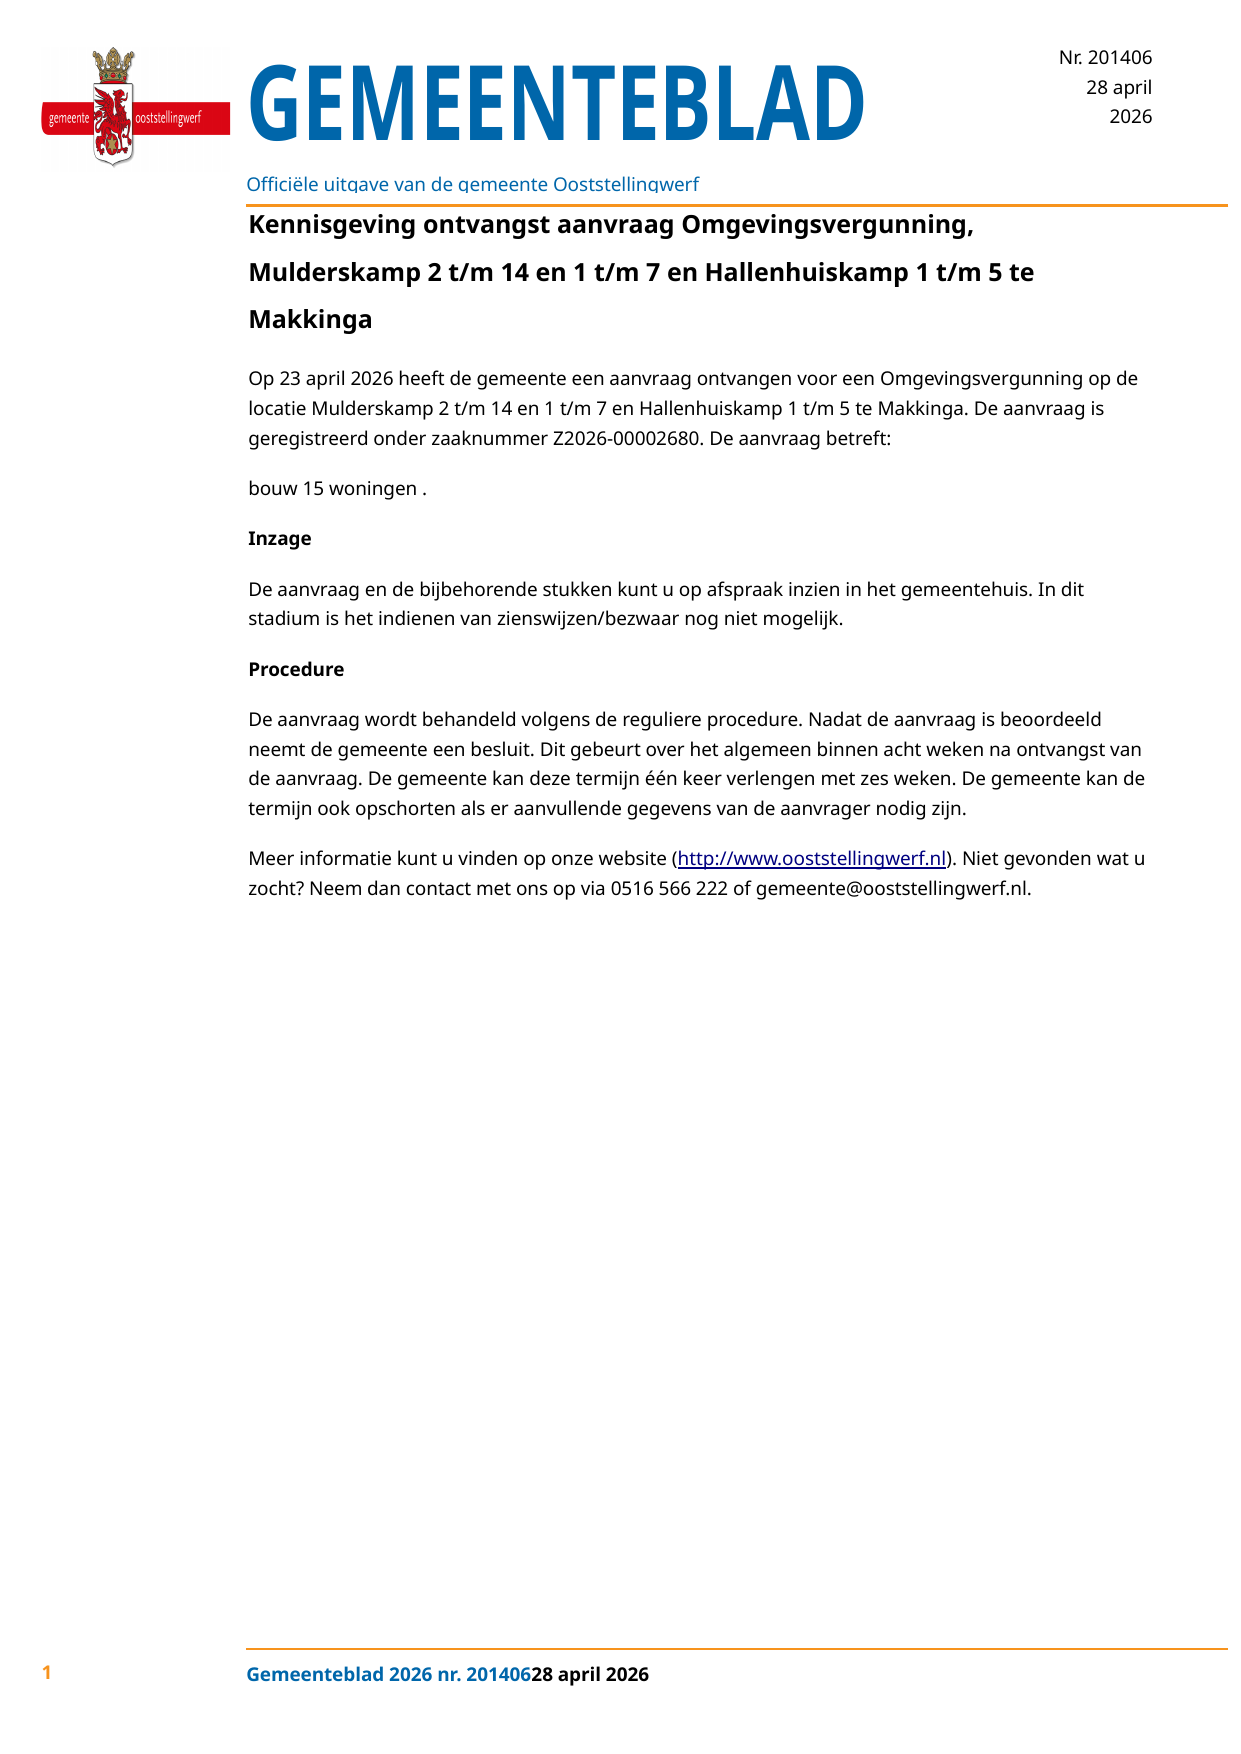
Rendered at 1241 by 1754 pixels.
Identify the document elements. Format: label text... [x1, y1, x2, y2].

text De aanvraag en de bijbehorende stukken kunt u op afspraak inzien in het gemeentehuis. In dit stadium is het indienen van zienswijzen/bezwaar nog niet mogelijk. [248, 576, 1152, 631]
text De aanvraag wordt behandeld volgens de reguliere procedure. Nadat de aanvraag is beoordeeld neemt de gemeente een besluit. Dit gebeurt over het algemeen binnen acht weken na ontvangst van de aanvraag. De gemeente kan deze termijn één keer verlengen met zes weken. De gemeente kan de termijn ook opschorten als er aanvullende gegevens van de aanvrager nodig zijn. [248, 706, 1152, 821]
text bouw 15 woningen . [248, 475, 1152, 501]
text Inzage [248, 526, 1152, 551]
picture [41, 47, 231, 172]
text Op 23 april 2026 heeft de gemeente een aanvraag ontvangen voor een Omgevingsvergunning op de locatie Mulderskamp 2 t/m 14 en 1 t/m 7 en Hallenhuiskamp 1 t/m 5 te Makkinga. De aanvraag is geregistreerd onder zaaknummer Z2026-00002680. De aanvraag betreft: [248, 366, 1152, 450]
text Meer informatie kunt u vinden op onze website (http://www.ooststellingwerf.nl). Niet gevonden wat u zocht? Neem dan contact met ons op via 0516 566 222 of gemeente@ooststellingwerf.nl. [248, 846, 1152, 901]
text Procedure [248, 656, 1152, 682]
text Kennisgeving ontvangst aanvraag Omgevingsvergunning, Mulderskamp 2 t/m 14 en 1 t/m 7 en Hallenhuiskamp 1 t/m 5 te Makkinga [248, 207, 1152, 336]
